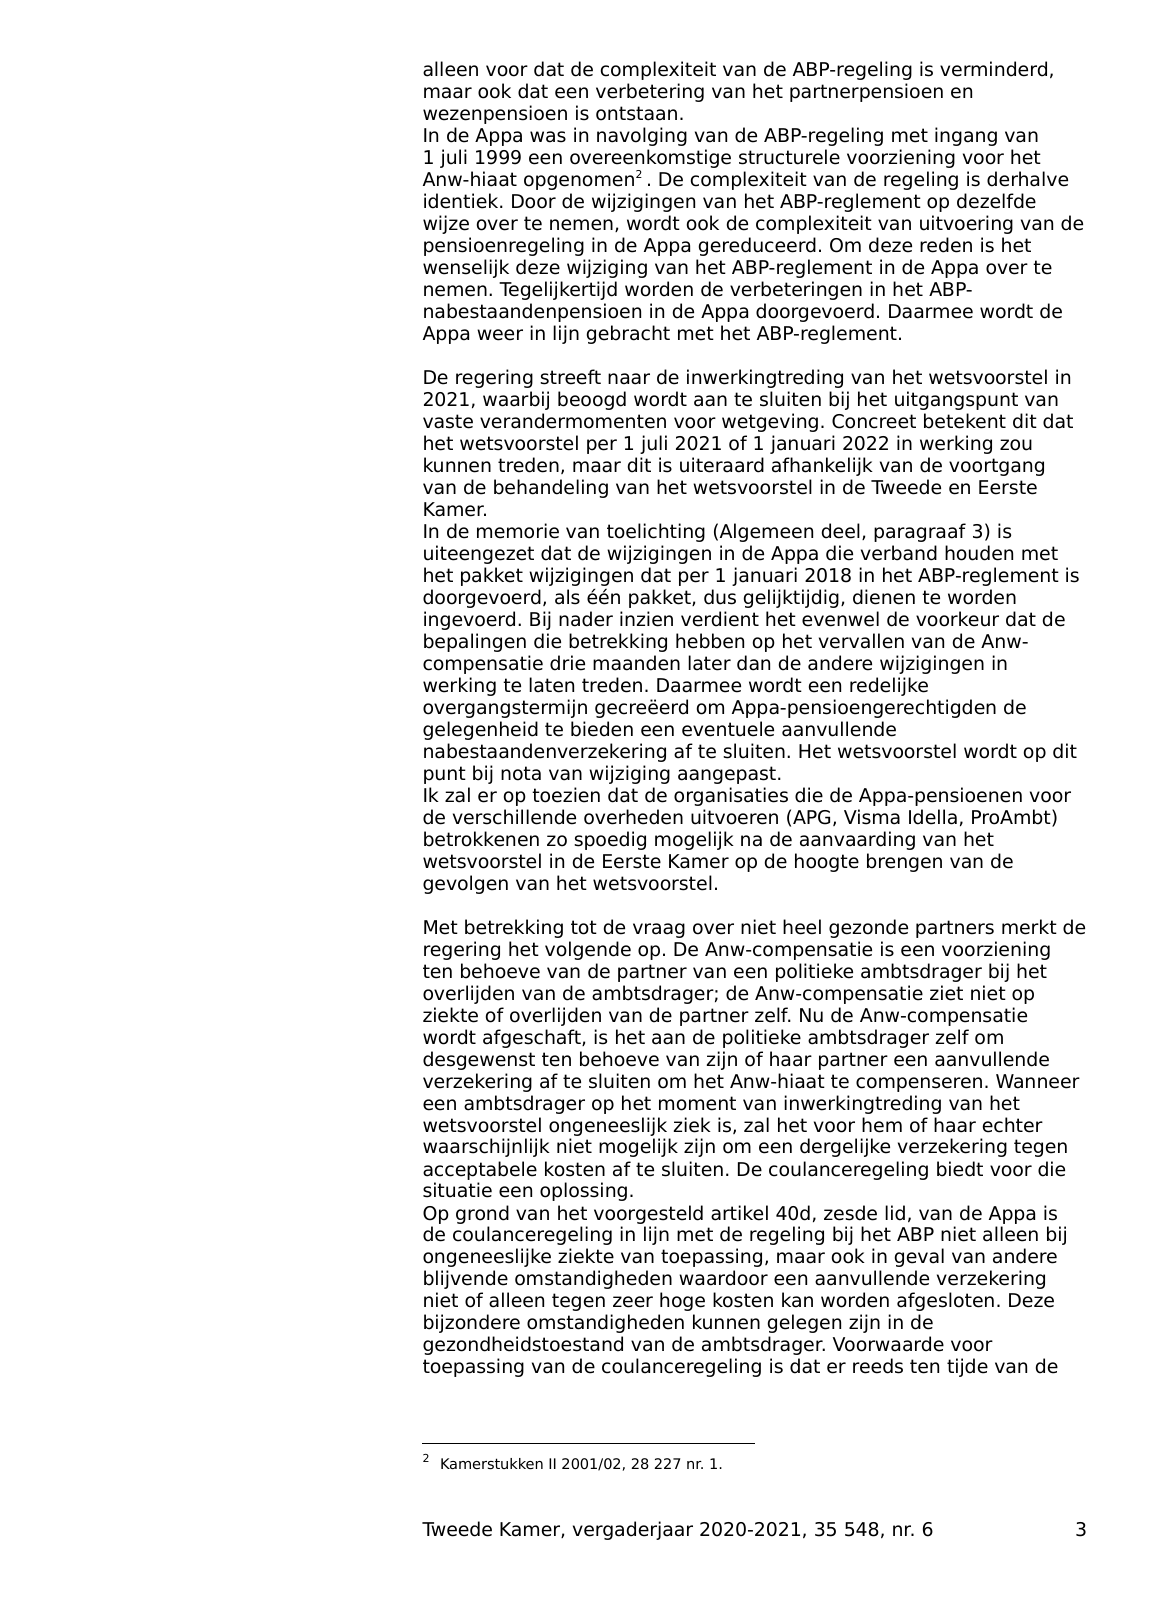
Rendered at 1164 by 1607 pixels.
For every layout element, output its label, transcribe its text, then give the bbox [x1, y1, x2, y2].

text In de Appa was in navolging van de ABP-regeling met ingang van 1 juli 1999 een overeenkomstige structurele voorziening voor het Anw-hiaat opgenomen. De complexiteit van de regeling is derhalve identiek. Door de wijzigingen van het ABP-reglement op dezelfde wijze over te nemen, wordt ook de complexiteit van uitvoering van de pensioenregeling in de Appa gereduceerd. Om deze reden is het wenselijk deze wijziging van het ABP-reglement in de Appa over te nemen. Tegelijkertijd worden de verbeteringen in het ABP-nabestaandenpensioen in de Appa doorgevoerd. Daarmee wordt de Appa weer in lijn gebracht met het ABP-reglement. [422, 125, 1087, 345]
text Kamerstukken II 2001/02, 28 227 nr. 1. [422, 1452, 1087, 1474]
text alleen voor dat de complexiteit van de ABP-regeling is verminderd, maar ook dat een verbetering van het partnerpensioen en wezenpensioen is ontstaan. [422, 59, 1087, 125]
text In de memorie van toelichting (Algemeen deel, paragraaf 3) is uiteengezet dat de wijzigingen in de Appa die verband houden met het pakket wijzigingen dat per 1 januari 2018 in het ABP-reglement is doorgevoerd, als één pakket, dus gelijktijdig, dienen te worden ingevoerd. Bij nader inzien verdient het evenwel de voorkeur dat de bepalingen die betrekking hebben op het vervallen van de Anw-compensatie drie maanden later dan de andere wijzigingen in werking te laten treden. Daarmee wordt een redelijke overgangstermijn gecreëerd om Appa-pensioengerechtigden de gelegenheid te bieden een eventuele aanvullende nabestaandenverzekering af te sluiten. Het wetsvoorstel wordt op dit punt bij nota van wijziging aangepast. [422, 521, 1087, 784]
text Met betrekking tot de vraag over niet heel gezonde partners merkt de regering het volgende op. De Anw-compensatie is een voorziening ten behoeve van de partner van een politieke ambtsdrager bij het overlijden van de ambtsdrager; de Anw-compensatie ziet niet op ziekte of overlijden van de partner zelf. Nu de Anw-compensatie wordt afgeschaft, is het aan de politieke ambtsdrager zelf om desgewenst ten behoeve van zijn of haar partner een aanvullende verzekering af te sluiten om het Anw-hiaat te compenseren. Wanneer een ambtsdrager op het moment van inwerkingtreding van het wetsvoorstel ongeneeslijk ziek is, zal het voor hem of haar echter waarschijnlijk niet mogelijk zijn om een dergelijke verzekering tegen acceptabele kosten af te sluiten. De coulanceregeling biedt voor die situatie een oplossing. [422, 917, 1087, 1202]
text Ik zal er op toezien dat de organisaties die de Appa-pensioenen voor de verschillende overheden uitvoeren (APG, Visma Idella, ProAmbt) betrokkenen zo spoedig mogelijk na de aanvaarding van het wetsvoorstel in de Eerste Kamer op de hoogte brengen van de gevolgen van het wetsvoorstel. [422, 784, 1087, 894]
text Op grond van het voorgesteld artikel 40d, zesde lid, van de Appa is de coulanceregeling in lijn met de regeling bij het ABP niet alleen bij ongeneeslijke ziekte van toepassing, maar ook in geval van andere blijvende omstandigheden waardoor een aanvullende verzekering niet of alleen tegen zeer hoge kosten kan worden afgesloten. Deze bijzondere omstandigheden kunnen gelegen zijn in de gezondheidstoestand van de ambtsdrager. Voorwaarde voor toepassing van de coulanceregeling is dat er reeds ten tijde van de [422, 1202, 1087, 1378]
text De regering streeft naar de inwerkingtreding van het wetsvoorstel in 2021, waarbij beoogd wordt aan te sluiten bij het uitgangspunt van vaste verandermomenten voor wetgeving. Concreet betekent dit dat het wetsvoorstel per 1 juli 2021 of 1 januari 2022 in werking zou kunnen treden, maar dit is uiteraard afhankelijk van de voortgang van de behandeling van het wetsvoorstel in de Tweede en Eerste Kamer. [422, 367, 1087, 521]
